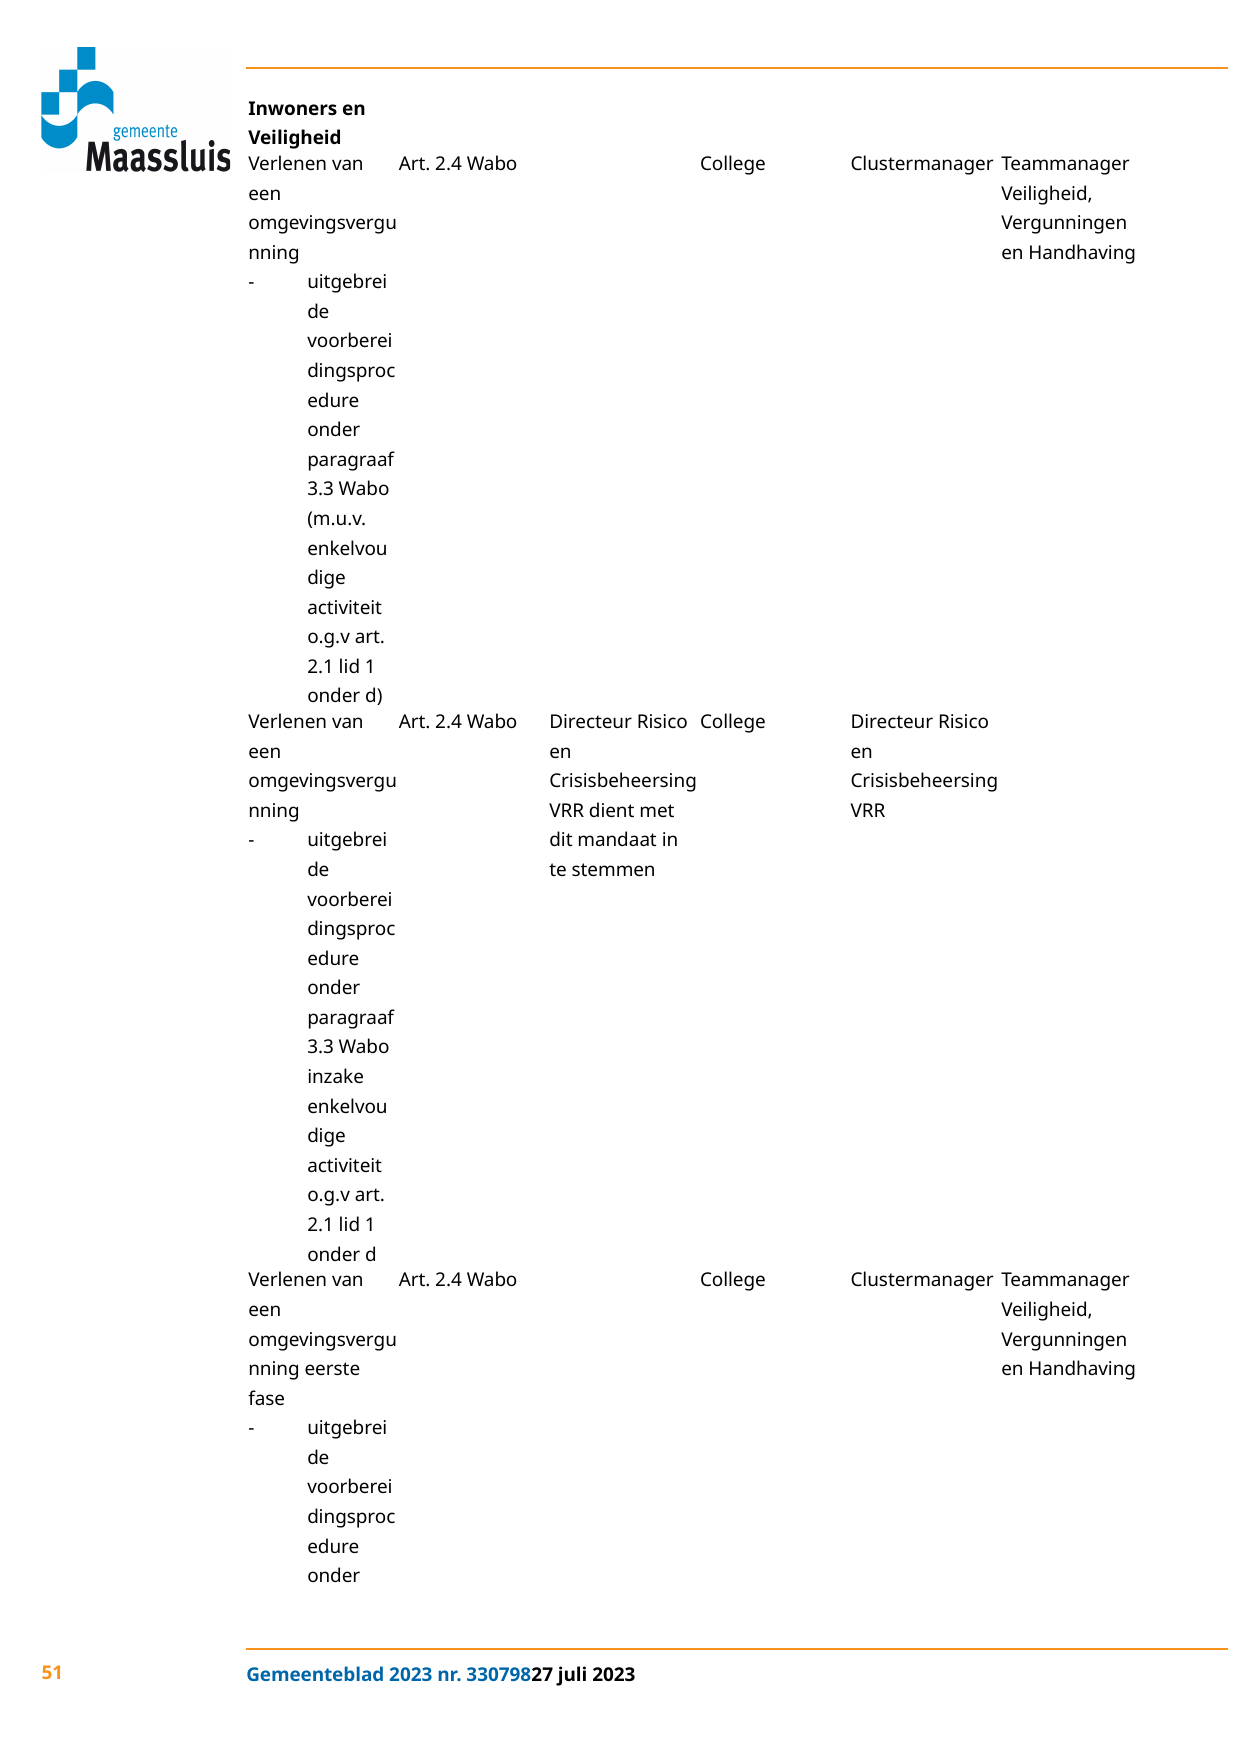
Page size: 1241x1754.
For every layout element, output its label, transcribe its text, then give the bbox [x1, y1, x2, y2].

table_header [850, 95, 1001, 150]
table_header [549, 95, 700, 150]
table_cell [549, 150, 700, 708]
table_cell Verlenen van een omgevingsvergunning eerste fase uitgebreide voorbereidingsprocedure onder [248, 1267, 398, 1588]
table_header Inwoners en Veiligheid [248, 95, 398, 150]
table_cell Clustermanager [850, 150, 1001, 708]
table_cell Directeur Risico en Crisisbeheersing VRR dient met dit mandaat in te stemmen [549, 708, 700, 1267]
table_cell Art. 2.4 Wabo [399, 1267, 549, 1588]
picture [41, 47, 77, 92]
table_cell Art. 2.4 Wabo [399, 150, 549, 708]
table_header [399, 95, 549, 150]
table_cell College [700, 150, 850, 708]
table_header [700, 95, 850, 150]
table_cell Art. 2.4 Wabo [399, 708, 549, 1267]
table_cell Verlenen van een omgevingsvergunning uitgebreide voorbereidingsprocedure onder paragraaf 3.3 Wabo (m.u.v. enkelvoudige activiteit o.g.v art. 2.1 lid 1 onder d) [248, 150, 398, 708]
table_cell [1001, 708, 1152, 1267]
table_header [1001, 95, 1152, 150]
table_cell [549, 1267, 700, 1588]
table_cell Verlenen van een omgevingsvergunning uitgebreide voorbereidingsprocedure onder paragraaf 3.3 Wabo inzake enkelvoudige activiteit o.g.v art. 2.1 lid 1 onder d [248, 708, 398, 1267]
picture [41, 47, 231, 172]
table_cell College [700, 708, 850, 1267]
table_cell College [700, 1267, 850, 1588]
table_cell Clustermanager [850, 1267, 1001, 1588]
table_cell Teammanager Veiligheid, Vergunningen en Handhaving [1001, 150, 1152, 708]
table_cell Directeur Risico en Crisisbeheersing VRR [850, 708, 1001, 1267]
table_cell Teammanager Veiligheid, Vergunningen en Handhaving [1001, 1267, 1152, 1588]
